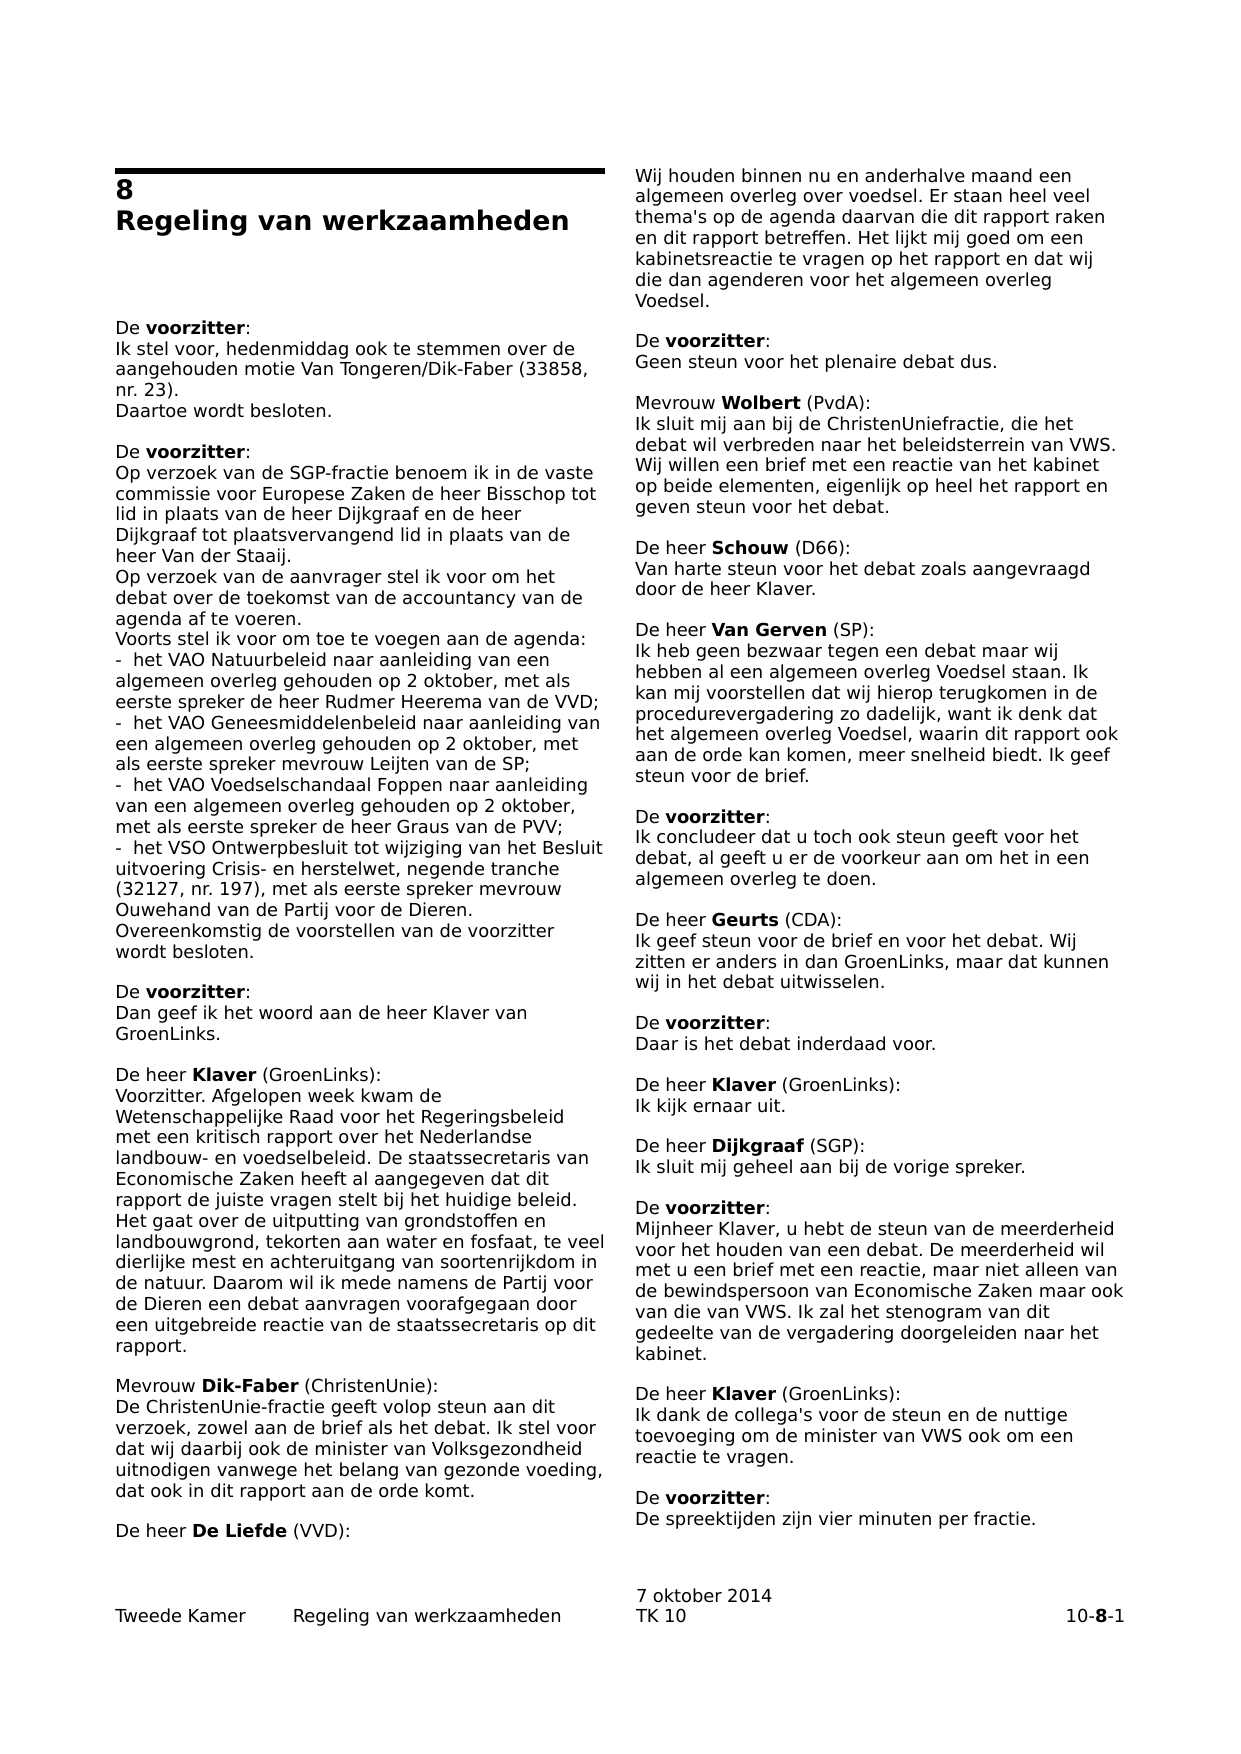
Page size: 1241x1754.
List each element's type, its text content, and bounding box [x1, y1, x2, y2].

list het VAO Geneesmiddelenbeleid naar aanleiding van een algemeen overleg gehouden op 2 oktober, met als eerste spreker mevrouw Leijten van de SP; [115, 712, 605, 775]
text Mevrouw Dik-Faber (ChristenUnie): [115, 1376, 605, 1397]
text Voorzitter. Afgelopen week kwam de Wetenschappelijke Raad voor het Regeringsbeleid met een kritisch rapport over het Nederlandse landbouw- en voedselbeleid. De staatssecretaris van Economische Zaken heeft al aangegeven dat dit rapport de juiste vragen stelt bij het huidige beleid. Het gaat over de uitputting van grondstoffen en landbouwgrond, tekorten aan water en fosfaat, te veel dierlijke mest en achteruitgang van soortenrijkdom in de natuur. Daarom wil ik mede namens de Partij voor de Dieren een debat aanvragen voorafgegaan door een uitgebreide reactie van de staatssecretaris op dit rapport. [115, 1086, 605, 1356]
text De voorzitter: [635, 1487, 1125, 1508]
text Ik dank de collega's voor de steun en de nuttige toevoeging om de minister van VWS ook om een reactie te vragen. [635, 1405, 1125, 1467]
text Ik stel voor, hedenmiddag ook te stemmen over de aangehouden motie Van Tongeren/Dik-Faber (33858, nr. 23). [115, 338, 605, 401]
title 8 Regeling van werkzaamheden [115, 174, 605, 237]
text Ik sluit mij aan bij de ChristenUniefractie, die het debat wil verbreden naar het beleidsterrein van VWS. Wij willen een brief met een reactie van het kabinet op beide elementen, eigenlijk op heel het rapport en geven steun voor het debat. [635, 413, 1125, 518]
text Geen steun voor het plenaire debat dus. [635, 352, 1125, 373]
text De heer Van Gerven (SP): [635, 620, 1125, 641]
text Op verzoek van de SGP-fractie benoem ik in de vaste commissie voor Europese Zaken de heer Bisschop tot lid in plaats van de heer Dijkgraaf en de heer Dijkgraaf tot plaatsvervangend lid in plaats van de heer Van der Staaij. [115, 462, 605, 567]
text Ik geef steun voor de brief en voor het debat. Wij zitten er anders in dan GroenLinks, maar dat kunnen wij in het debat uitwisselen. [635, 931, 1125, 993]
text Ik kijk ernaar uit. [635, 1095, 1125, 1116]
text De voorzitter: [115, 318, 605, 338]
text Ik sluit mij geheel aan bij de vorige spreker. [635, 1157, 1125, 1178]
text Wij houden binnen nu en anderhalve maand een algemeen overleg over voedsel. Er staan heel veel thema's op de agenda daarvan die dit rapport raken en dit rapport betreffen. Het lijkt mij goed om een kabinetsreactie te vragen op het rapport en dat wij die dan agenderen voor het algemeen overleg Voedsel. [635, 165, 1125, 311]
list het VSO Ontwerpbesluit tot wijziging van het Besluit uitvoering Crisis- en herstelwet, negende tranche (32127, nr. 197), met als eerste spreker mevrouw Ouwehand van de Partij voor de Dieren. [115, 837, 605, 921]
text Van harte steun voor het debat zoals aangevraagd door de heer Klaver. [635, 558, 1125, 600]
text De voorzitter: [115, 982, 605, 1003]
text De heer Klaver (GroenLinks): [635, 1384, 1125, 1405]
text Overeenkomstig de voorstellen van de voorzitter wordt besloten. [115, 921, 605, 962]
text Mevrouw Wolbert (PvdA): [635, 393, 1125, 413]
text De ChristenUnie-fractie geeft volop steun aan dit verzoek, zowel aan de brief als het debat. Ik stel voor dat wij daarbij ook de minister van Volksgezondheid uitnodigen vanwege het belang van gezonde voeding, dat ook in dit rapport aan de orde komt. [115, 1397, 605, 1501]
text De heer Geurts (CDA): [635, 910, 1125, 931]
text De voorzitter: [635, 1013, 1125, 1034]
text De heer Klaver (GroenLinks): [635, 1074, 1125, 1095]
text Op verzoek van de aanvrager stel ik voor om het debat over de toekomst van de accountancy van de agenda af te voeren. [115, 567, 605, 629]
text Daar is het debat inderdaad voor. [635, 1034, 1125, 1054]
text De heer Klaver (GroenLinks): [115, 1065, 605, 1086]
text De heer Schouw (D66): [635, 538, 1125, 558]
text De heer De Liefde (VVD): [115, 1521, 605, 1542]
text Daartoe wordt besloten. [115, 401, 605, 422]
text De spreektijden zijn vier minuten per fractie. [635, 1508, 1125, 1529]
text Ik concludeer dat u toch ook steun geeft voor het debat, al geeft u er de voorkeur aan om het in een algemeen overleg te doen. [635, 827, 1125, 890]
text De voorzitter: [115, 442, 605, 462]
list het VAO Natuurbeleid naar aanleiding van een algemeen overleg gehouden op 2 oktober, met als eerste spreker de heer Rudmer Heerema van de VVD; [115, 650, 605, 712]
list het VAO Voedselschandaal Foppen naar aanleiding van een algemeen overleg gehouden op 2 oktober, met als eerste spreker de heer Graus van de PVV; [115, 775, 605, 837]
text Ik heb geen bezwaar tegen een debat maar wij hebben al een algemeen overleg Voedsel staan. Ik kan mij voorstellen dat wij hierop terugkomen in de procedurevergadering zo dadelijk, want ik denk dat het algemeen overleg Voedsel, waarin dit rapport ook aan de orde kan komen, meer snelheid biedt. Ik geef steun voor de brief. [635, 641, 1125, 787]
text De heer Dijkgraaf (SGP): [635, 1136, 1125, 1157]
text Mijnheer Klaver, u hebt de steun van de meerderheid voor het houden van een debat. De meerderheid wil met u een brief met een reactie, maar niet alleen van de bewindspersoon van Economische Zaken maar ook van die van VWS. Ik zal het stenogram van dit gedeelte van de vergadering doorgeleiden naar het kabinet. [635, 1218, 1125, 1364]
text De voorzitter: [635, 807, 1125, 827]
text De voorzitter: [635, 1198, 1125, 1218]
text Dan geef ik het woord aan de heer Klaver van GroenLinks. [115, 1003, 605, 1045]
text De voorzitter: [635, 331, 1125, 352]
text Voorts stel ik voor om toe te voegen aan de agenda: [115, 629, 605, 650]
